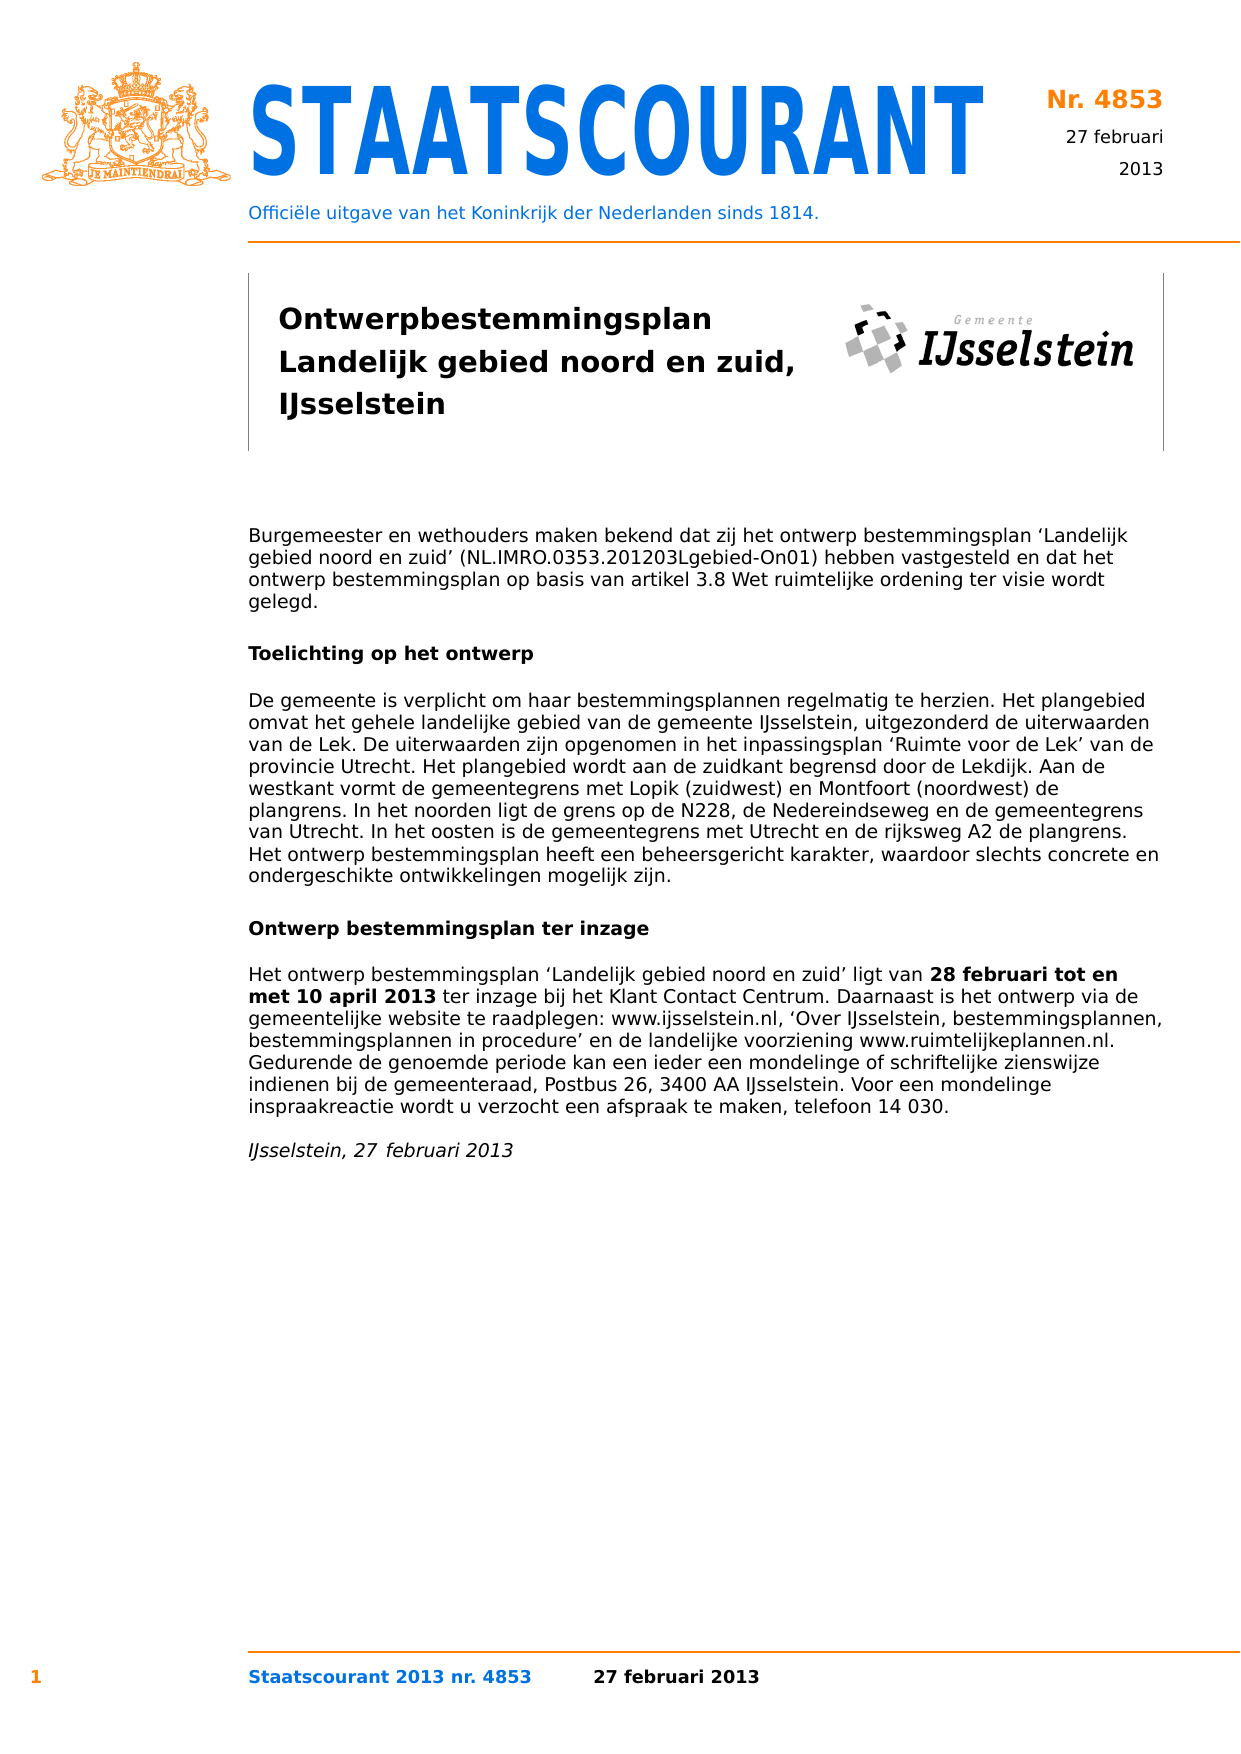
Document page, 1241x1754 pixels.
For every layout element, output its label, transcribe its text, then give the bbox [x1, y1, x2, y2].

picture [41, 62, 231, 186]
subtitle Ontwerp bestemmingsplan ter inzage [248, 917, 1163, 939]
text Het ontwerp bestemmingsplan heeft een beheersgericht karakter, waardoor slechts concrete en ondergeschikte ontwikkelingen mogelijk zijn. [248, 843, 1163, 887]
text Burgemeester en wethouders maken bekend dat zij het ontwerp bestemmingsplan ‘Landelijk gebied noord en zuid’ (NL.IMRO.0353.201203Lgebied-On01) hebben vastgesteld en dat het ontwerp bestemmingsplan op basis van artikel 3.8 Wet ruimtelijke ordening ter visie wordt gelegd. [248, 525, 1163, 613]
table_header [25, 62, 248, 241]
subtitle Toelichting op het ontwerp [248, 643, 1163, 664]
text De gemeente is verplicht om haar bestemmingsplannen regelmatig te herzien. Het plangebied omvat het gehele landelijke gebied van de gemeente IJsselstein, uitgezonderd de uiterwaarden van de Lek. De uiterwaarden zijn opgenomen in het inpassingsplan ‘Ruimte voor de Lek’ van de provincie Utrecht. Het plangebied wordt aan de zuidkant begrensd door de Lekdijk. Aan de westkant vormt de gemeentegrens met Lopik (zuidwest) en Montfoort (noordwest) de plangrens. In het noorden ligt de grens op de N228, de Nedereindseweg en de gemeentegrens van Utrecht. In het oosten is de gemeentegrens met Utrecht en de rijksweg A2 de plangrens. [248, 689, 1163, 843]
table_cell Officiële uitgave van het Koninkrijk der Nederlanden sinds 1814. [248, 203, 1240, 241]
table_cell 27 februari [998, 121, 1240, 153]
picture [844, 302, 1134, 374]
text Het ontwerp bestemmingsplan ‘Landelijk gebied noord en zuid’ ligt van 28 februari tot en met 10 april 2013 ter inzage bij het Klant Contact Centrum. Daarnaast is het ontwerp via de gemeentelijke website te raadplegen: www.ijsselstein.nl, ‘Over IJsselstein, bestemmingsplannen, bestemmingsplannen in procedure’ en de landelijke voorziening www.ruimtelijkeplannen.nl. Gedurende de genoemde periode kan een ieder een mondelinge of schriftelijke zienswijze indienen bij de gemeenteraad, Postbus 26, 3400 AA IJsselstein. Voor een mondelinge inspraakreactie wordt u verzocht een afspraak te maken, telefoon 14 030. [248, 964, 1163, 1118]
table_header Nr. 4853 [998, 62, 1240, 121]
table_header STAATSCOURANT [248, 62, 998, 203]
table_cell 2013 [998, 153, 1240, 203]
text IJsselstein, 27 februari 2013 [248, 1140, 1163, 1162]
subtitle Ontwerpbestemmingsplan Landelijk gebied noord en zuid, IJsselstein [249, 273, 1163, 451]
